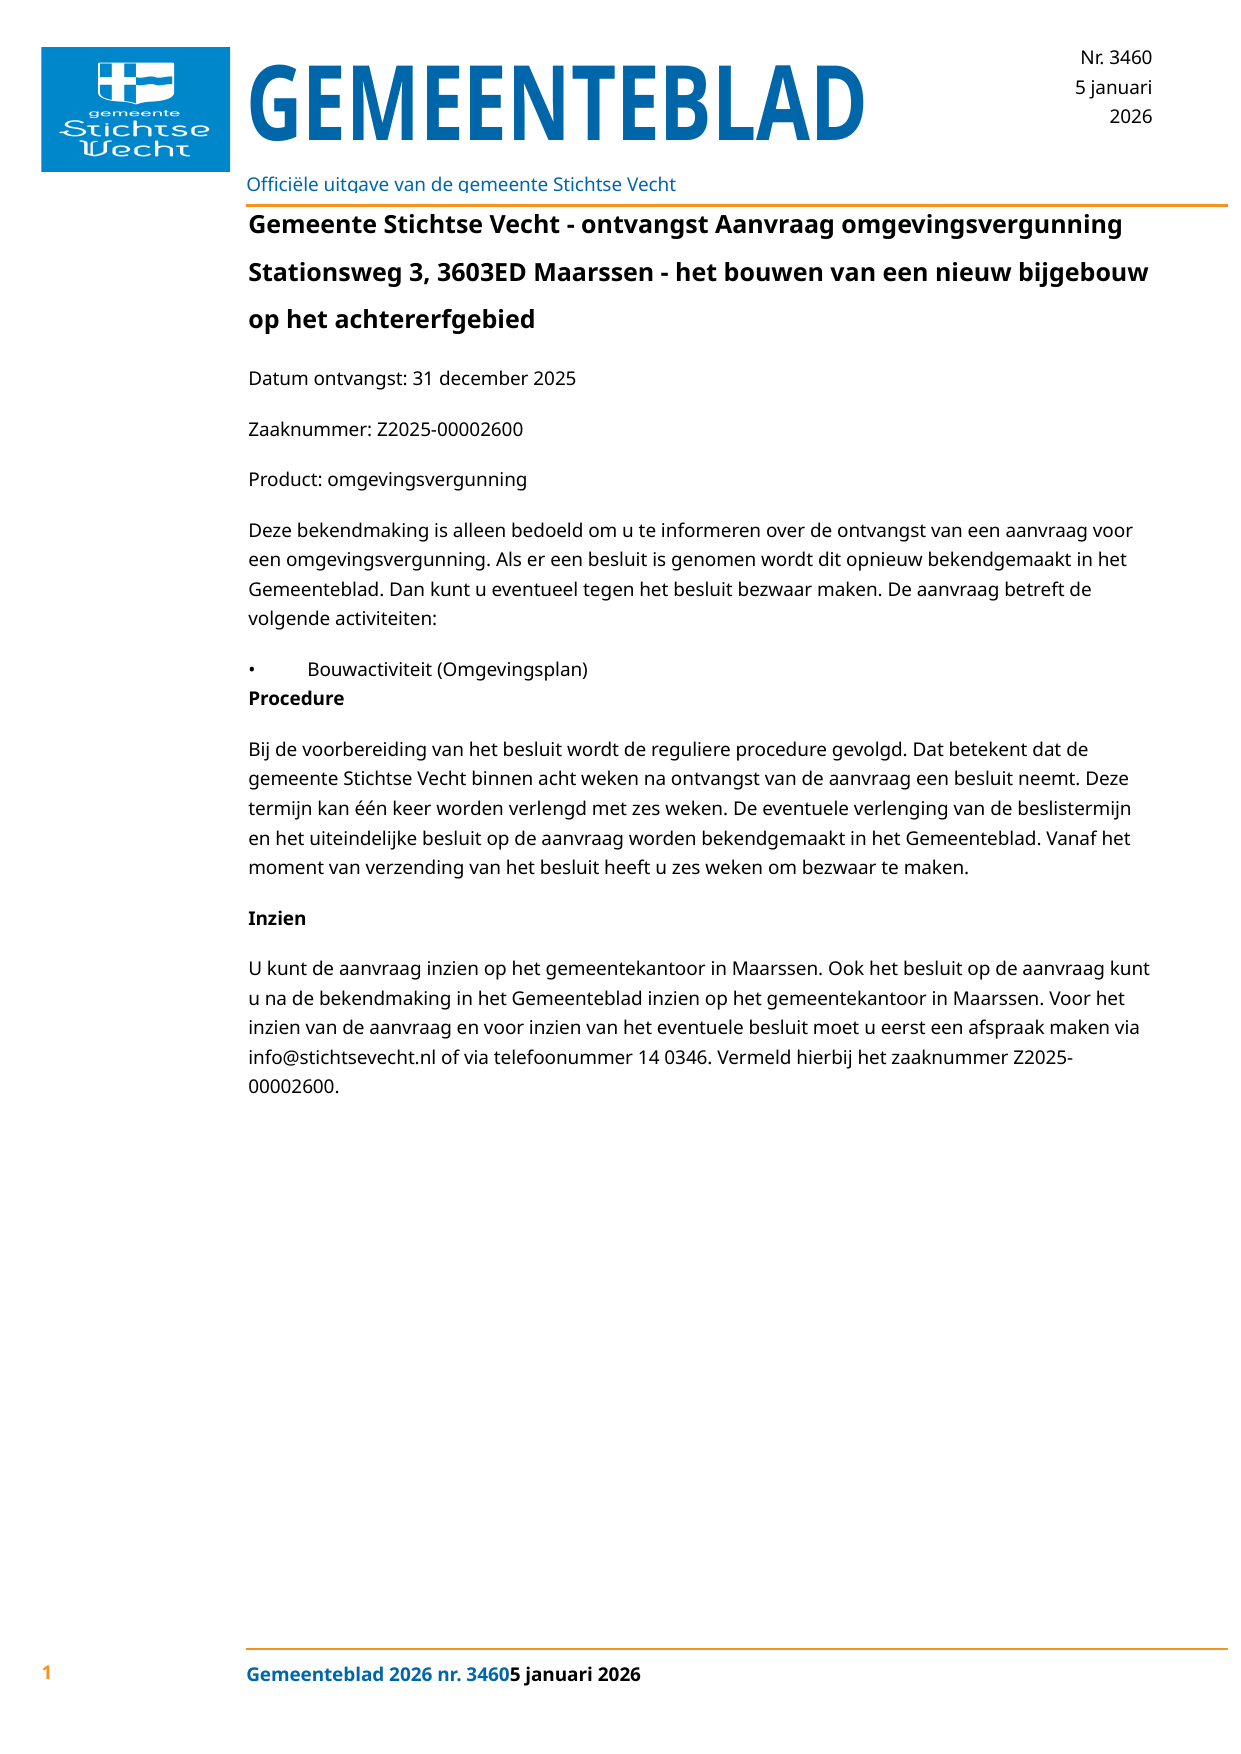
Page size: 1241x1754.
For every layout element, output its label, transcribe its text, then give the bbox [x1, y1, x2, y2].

text Procedure [248, 686, 1152, 711]
text Inzien [248, 905, 1152, 930]
text Bij de voorbereiding van het besluit wordt de reguliere procedure gevolgd. Dat betekent dat de gemeente Stichtse Vecht binnen acht weken na ontvangst van de aanvraag een besluit neemt. Deze termijn kan één keer worden verlengd met zes weken. De eventuele verlenging van de beslistermijn en het uiteindelijke besluit op de aanvraag worden bekendgemaakt in het Gemeenteblad. Vanaf het moment van verzending van het besluit heeft u zes weken om bezwaar te maken. [248, 736, 1152, 880]
text Zaaknummer: Z2025-00002600 [248, 416, 1152, 442]
text Product: omgevingsvergunning [248, 466, 1152, 492]
text U kunt de aanvraag inzien op het gemeentekantoor in Maarssen. Ook het besluit op de aanvraag kunt u na de bekendmaking in het Gemeenteblad inzien op het gemeentekantoor in Maarssen. Voor het inzien van de aanvraag en voor inzien van het eventuele besluit moet u eerst een afspraak maken via info@stichtsevecht.nl of via telefoonummer 14 0346. Vermeld hierbij het zaaknummer Z2025-00002600. [248, 955, 1152, 1099]
picture [137, 63, 174, 103]
text Gemeente Stichtse Vecht - ontvangst Aanvraag omgevingsvergunning Stationsweg 3, 3603ED Maarssen - het bouwen van een nieuw bijgebouw op het achtererfgebied [248, 207, 1152, 336]
picture [99, 63, 135, 101]
text Deze bekendmaking is alleen bedoeld om u te informeren over de ontvangst van een aanvraag voor een omgevingsvergunning. Als er een besluit is genomen wordt dit opnieuw bekendgemaakt in het Gemeenteblad. Dan kunt u eventueel tegen het besluit bezwaar maken. De aanvraag betreft de volgende activiteiten: [248, 517, 1152, 631]
text Datum ontvangst: 31 december 2025 [248, 366, 1152, 391]
list Bouwactiviteit (Omgevingsplan) [248, 656, 1152, 682]
